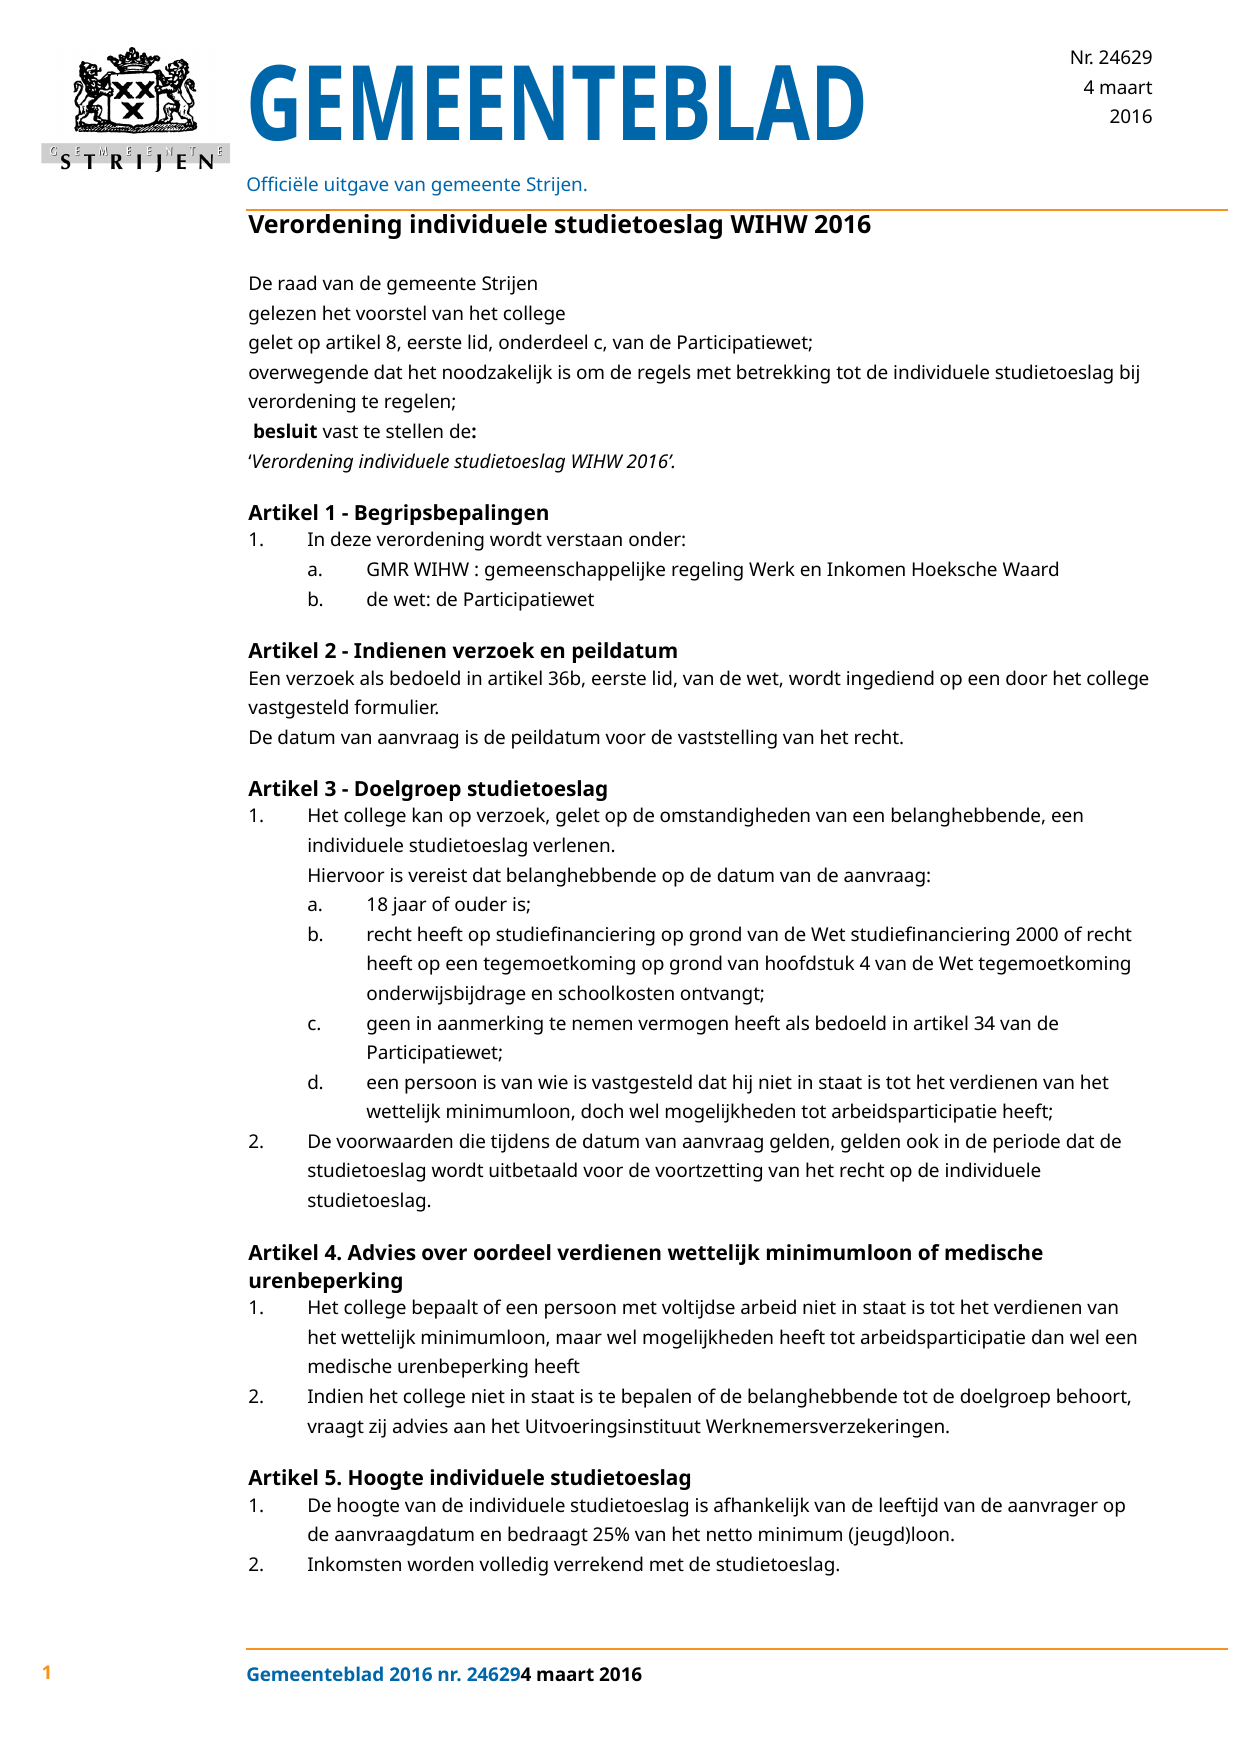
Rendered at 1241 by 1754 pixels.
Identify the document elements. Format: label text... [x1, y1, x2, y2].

list Het college kan op verzoek, gelet op de omstandigheden van een belanghebbende, een individuele studietoeslag verlenen. [248, 803, 1152, 858]
list Participatiewet; [307, 1039, 1152, 1065]
text De raad van de gemeente Strijen [248, 270, 1152, 296]
list Inkomsten worden volledig verrekend met de studietoeslag. [248, 1551, 1152, 1577]
list In deze verordening wordt verstaan onder: [248, 527, 1152, 552]
list recht heeft op studiefinanciering op grond van de Wet studiefinanciering 2000 of recht heeft op een tegemoetkoming op grond van hoofdstuk 4 van de Wet tegemoetkoming onderwijsbijdrage en schoolkosten ontvangt; [307, 921, 1152, 1006]
text Artikel 4. Advies over oordeel verdienen wettelijk minimumloon of medische urenbeperking [248, 1238, 1152, 1294]
text Artikel 5. Hoogte individuele studietoeslag [248, 1463, 1152, 1492]
list geen in aanmerking te nemen vermogen heeft als bedoeld in artikel 34 van de [307, 1010, 1152, 1036]
list Hiervoor is vereist dat belanghebbende op de datum van de aanvraag: [248, 862, 1152, 888]
text besluit vast te stellen de: [248, 418, 1152, 444]
list GMR WIHW : gemeenschappelijke regeling Werk en Inkomen Hoeksche Waard [307, 556, 1152, 582]
text Artikel 1 - Begripsbepalingen [248, 498, 1152, 527]
text De datum van aanvraag is de peildatum voor de vaststelling van het recht. [248, 724, 1152, 749]
list een persoon is van wie is vastgesteld dat hij niet in staat is tot het verdienen van het wettelijk minimumloon, doch wel mogelijkheden tot arbeidsparticipatie heeft; [307, 1069, 1152, 1124]
text gelezen het voorstel van het college [248, 300, 1152, 326]
text overwegende dat het noodzakelijk is om de regels met betrekking tot de individuele studietoeslag bij verordening te regelen; [248, 359, 1152, 414]
list Indien het college niet in staat is te bepalen of de belanghebbende tot de doelgroep behoort, vraagt zij advies aan het Uitvoeringsinstituut Werknemersverzekeringen. [248, 1383, 1152, 1439]
text gelet op artikel 8, eerste lid, onderdeel c, van de Participatiewet; [248, 329, 1152, 355]
text Een verzoek als bedoeld in artikel 36b, eerste lid, van de wet, wordt ingediend op een door het college vastgesteld formulier. [248, 665, 1152, 720]
text Verordening individuele studietoeslag WIHW 2016 [248, 211, 1152, 241]
text Artikel 2 - Indienen verzoek en peildatum [248, 636, 1152, 665]
list De voorwaarden die tijdens de datum van aanvraag gelden, gelden ook in de periode dat de studietoeslag wordt uitbetaald voor de voortzetting van het recht op de individuele studietoeslag. [248, 1128, 1152, 1213]
list 18 jaar of ouder is; [307, 891, 1152, 917]
picture [41, 47, 231, 172]
text Artikel 3 - Doelgroep studietoeslag [248, 774, 1152, 803]
list Het college bepaalt of een persoon met voltijdse arbeid niet in staat is tot het verdienen van het wettelijk minimumloon, maar wel mogelijkheden heeft tot arbeidsparticipatie dan wel een medische urenbeperking heeft [248, 1294, 1152, 1379]
text ‘Verordening individuele studietoeslag WIHW 2016’. [248, 448, 1152, 473]
list De hoogte van de individuele studietoeslag is afhankelijk van de leeftijd van de aanvrager op de aanvraagdatum en bedraagt 25% van het netto minimum (jeugd)loon. [248, 1492, 1152, 1547]
list de wet: de Participatiewet [307, 586, 1152, 612]
